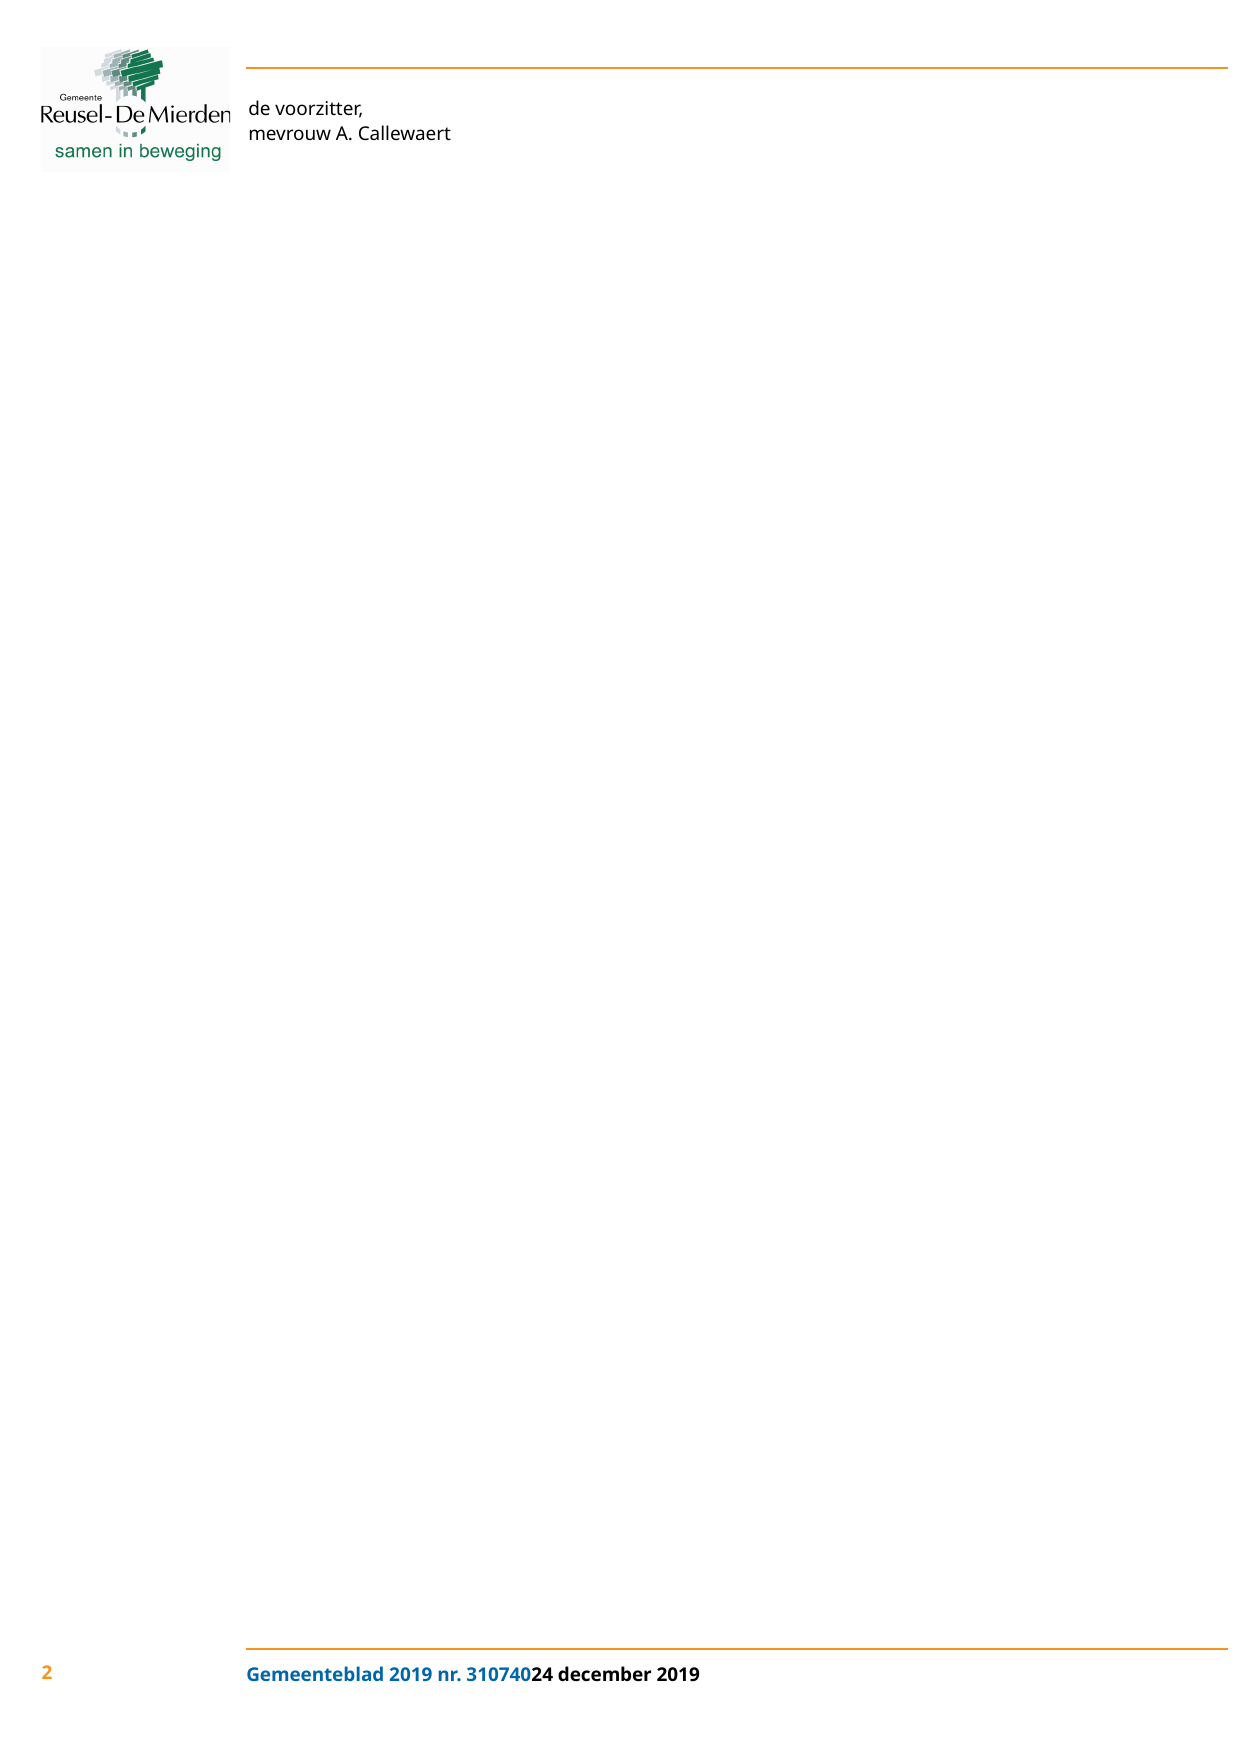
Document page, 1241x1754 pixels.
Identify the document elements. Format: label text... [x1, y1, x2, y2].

picture [41, 47, 231, 172]
text de voorzitter, [248, 95, 1152, 121]
text mevrouw A. Callewaert [248, 121, 1152, 146]
